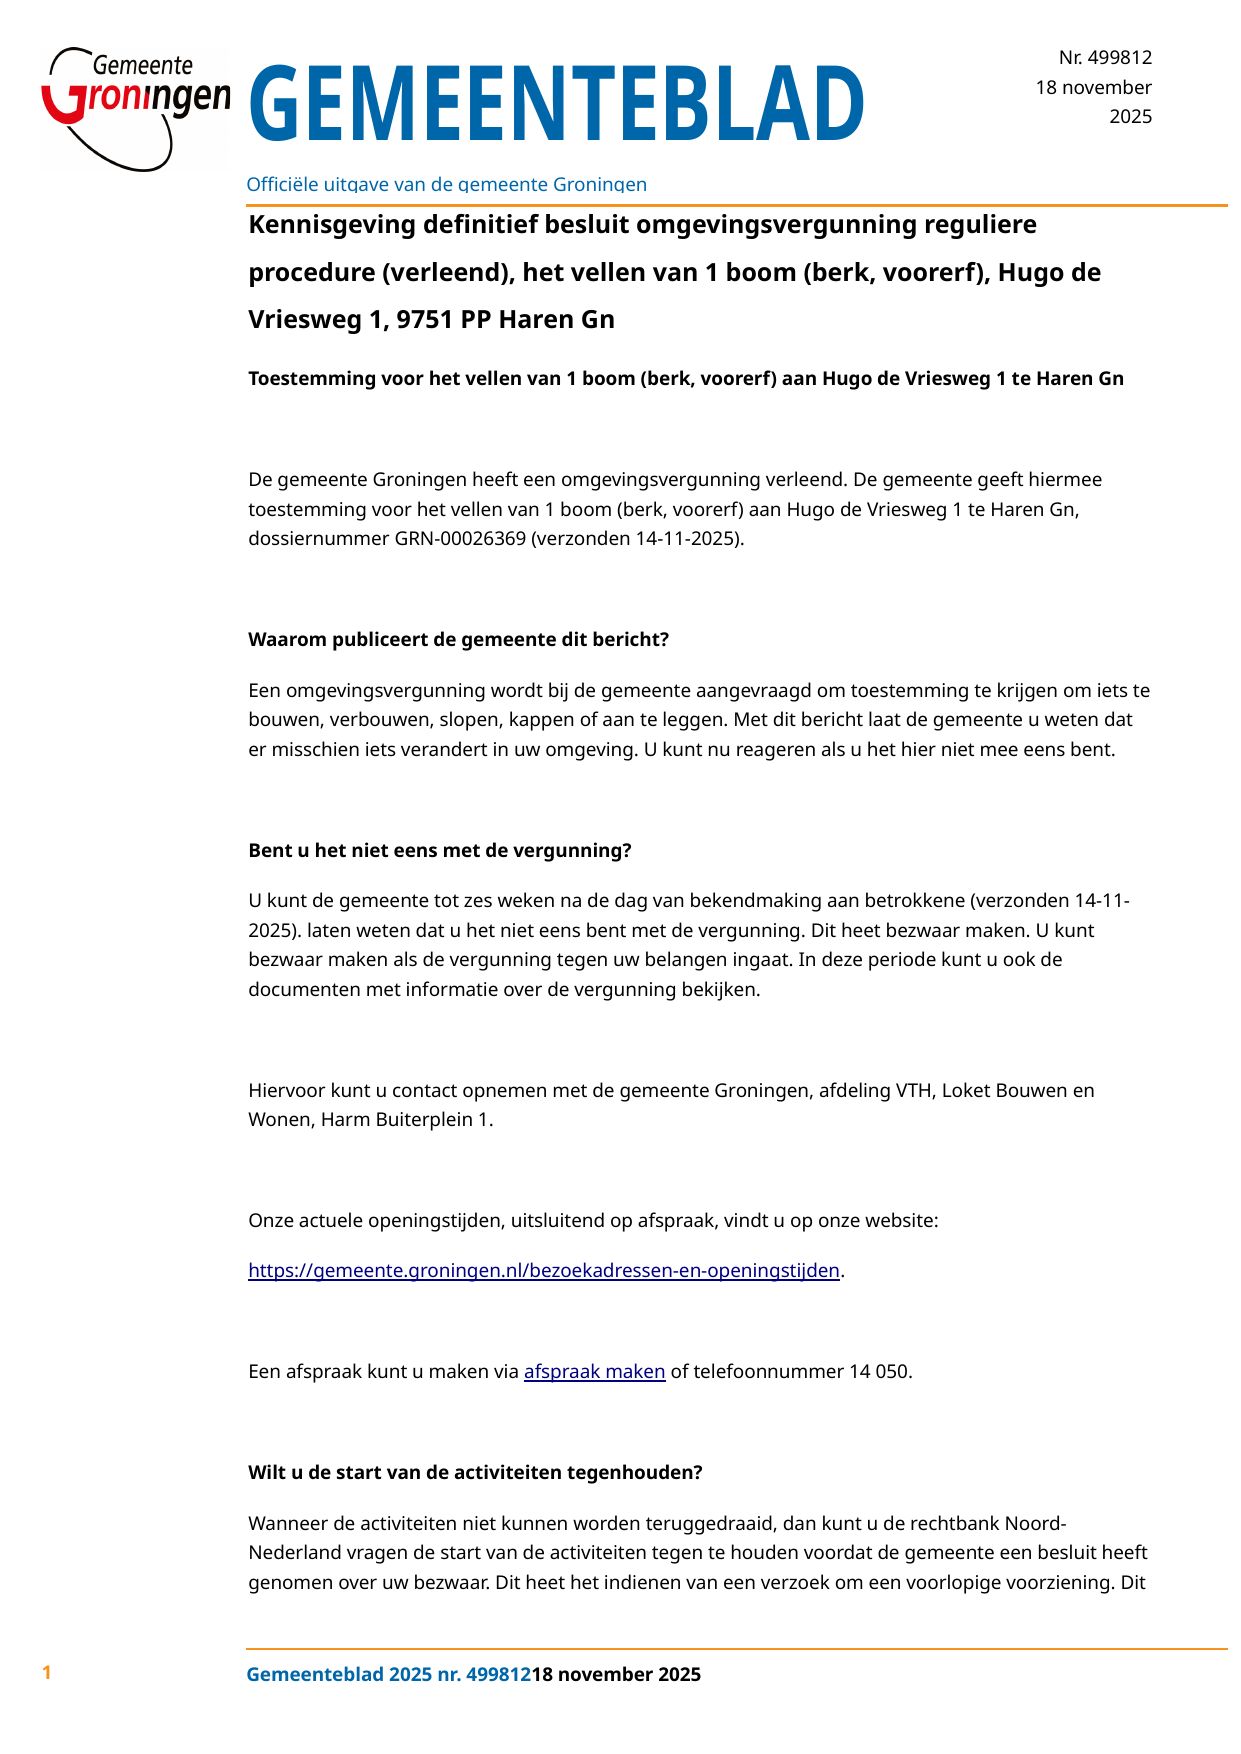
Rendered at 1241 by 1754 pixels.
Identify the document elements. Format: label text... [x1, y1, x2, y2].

text Wilt u de start van de activiteiten tegenhouden? [248, 1459, 1152, 1485]
text Bent u het niet eens met de vergunning? [248, 837, 1152, 862]
text https://gemeente.groningen.nl/bezoekadressen-en-openingstijden. [248, 1258, 1152, 1283]
text Waarom publiceert de gemeente dit bericht? [248, 626, 1152, 652]
text U kunt de gemeente tot zes weken na de dag van bekendmaking aan betrokkene (verzonden 14-11-2025). laten weten dat u het niet eens bent met de vergunning. Dit heet bezwaar maken. U kunt bezwaar maken als de vergunning tegen uw belangen ingaat. In deze periode kunt u ook de documenten met informatie over de vergunning bekijken. [248, 887, 1152, 1002]
text Kennisgeving definitief besluit omgevingsvergunning reguliere procedure (verleend), het vellen van 1 boom (berk, voorerf), Hugo de Vriesweg 1, 9751 PP Haren Gn [248, 207, 1152, 336]
text Hiervoor kunt u contact opnemen met de gemeente Groningen, afdeling VTH, Loket Bouwen en Wonen, Harm Buiterplein 1. [248, 1077, 1152, 1132]
text Wanneer de activiteiten niet kunnen worden teruggedraaid, dan kunt u de rechtbank Noord-Nederland vragen de start van de activiteiten tegen te houden voordat de gemeente een besluit heeft genomen over uw bezwaar. Dit heet het indienen van een verzoek om een voorlopige voorziening. Dit [248, 1510, 1152, 1594]
text Onze actuele openingstijden, uitsluitend op afspraak, vindt u op onze website: [248, 1207, 1152, 1233]
text Een omgevingsvergunning wordt bij de gemeente aangevraagd om toestemming te krijgen om iets te bouwen, verbouwen, slopen, kappen of aan te leggen. Met dit bericht laat de gemeente u weten dat er misschien iets verandert in uw omgeving. U kunt nu reageren als u het hier niet mee eens bent. [248, 677, 1152, 762]
text Toestemming voor het vellen van 1 boom (berk, voorerf) aan Hugo de Vriesweg 1 te Haren Gn [248, 366, 1152, 391]
picture [41, 47, 231, 172]
text Een afspraak kunt u maken via afspraak maken of telefoonnummer 14 050. [248, 1358, 1152, 1384]
text De gemeente Groningen heeft een omgevingsvergunning verleend. De gemeente geeft hiermee toestemming voor het vellen van 1 boom (berk, voorerf) aan Hugo de Vriesweg 1 te Haren Gn, dossiernummer GRN-00026369 (verzonden 14-11-2025). [248, 466, 1152, 551]
